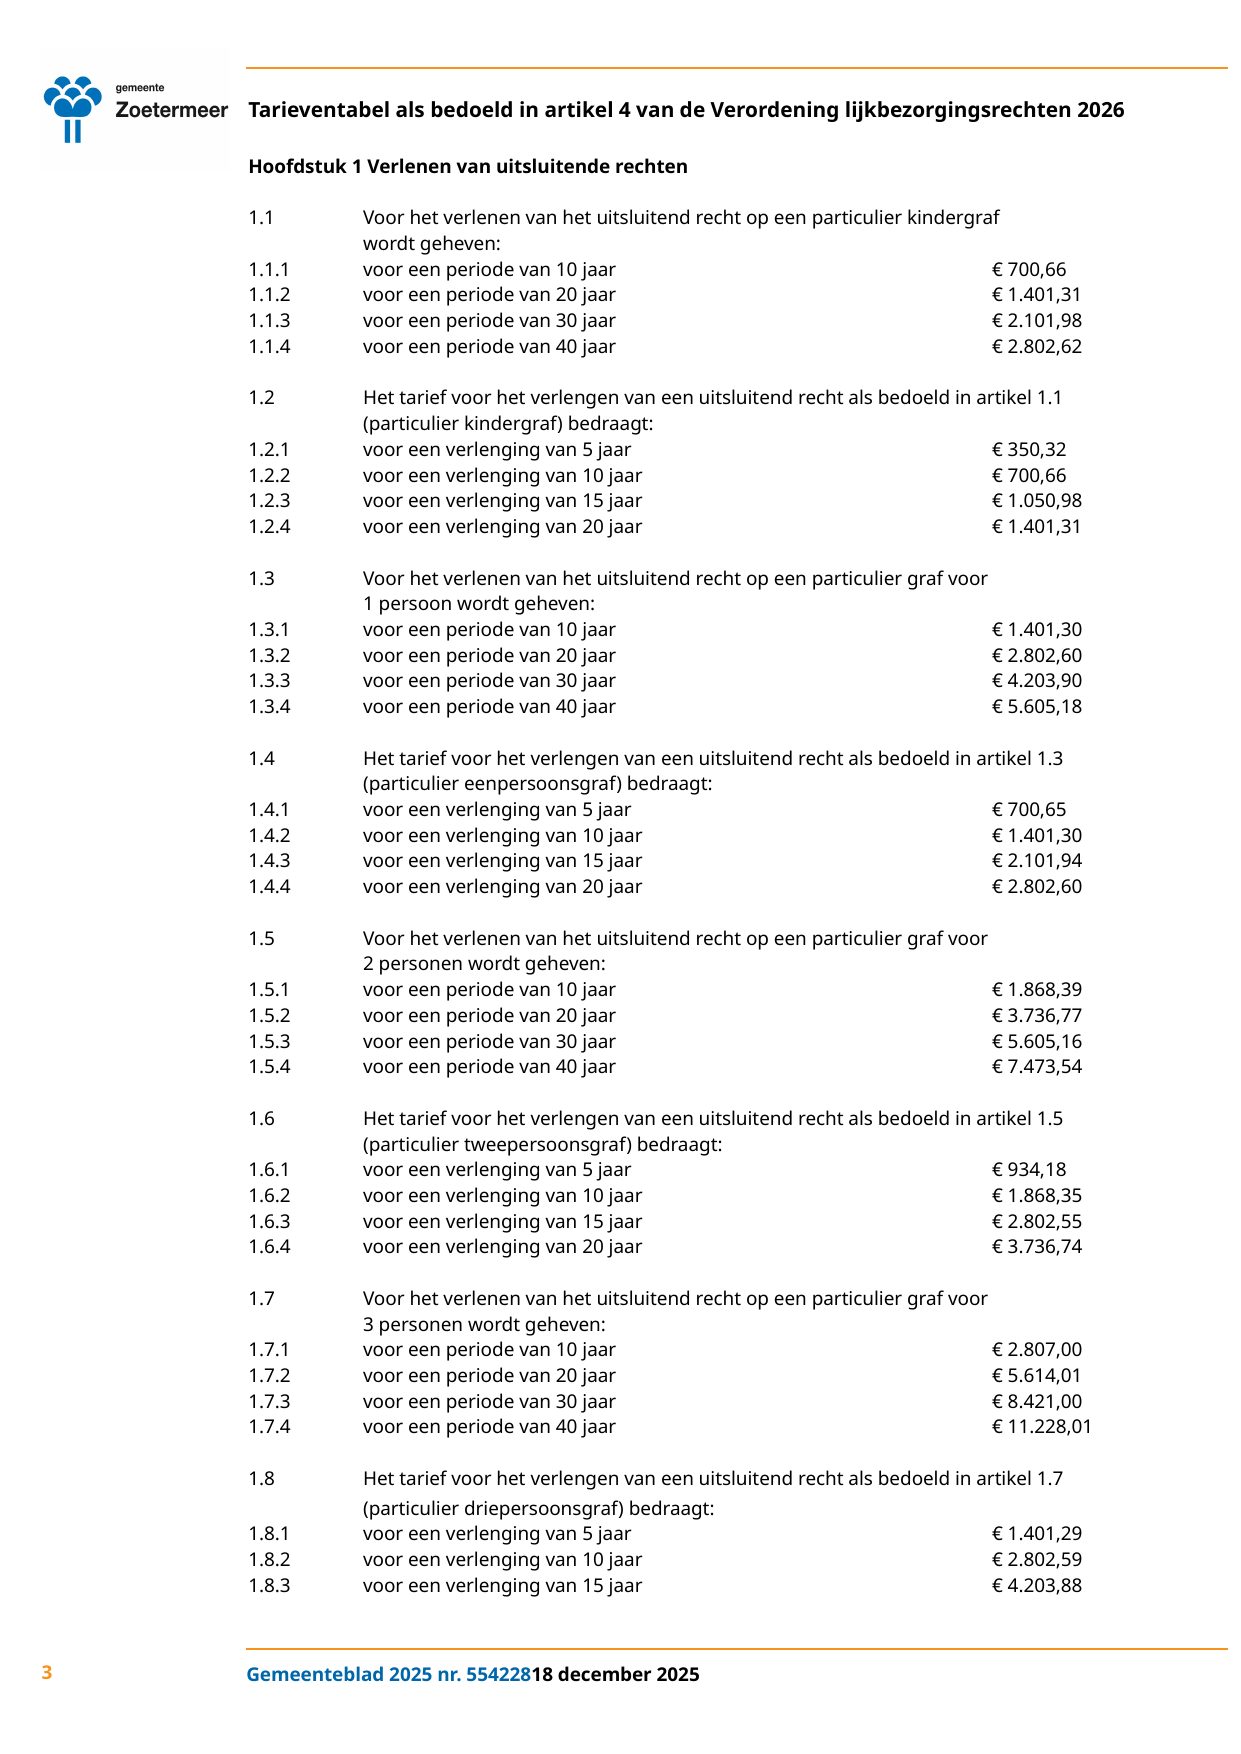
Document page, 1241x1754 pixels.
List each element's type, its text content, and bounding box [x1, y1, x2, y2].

table_cell voor een periode van 10 jaar [363, 1337, 992, 1362]
table_cell 1.1.3 [248, 308, 363, 333]
table_cell € 2.807,00 [992, 1337, 1152, 1362]
table_cell voor een verlenging van 10 jaar [363, 1182, 992, 1208]
table_cell 1.8.1 [248, 1521, 363, 1546]
table_cell [992, 899, 1152, 925]
table_cell € 2.802,59 [992, 1546, 1152, 1572]
table_cell voor een verlenging van 10 jaar [363, 462, 992, 487]
table_cell € 1.401,30 [992, 822, 1152, 848]
table_cell 1.2.1 [248, 436, 363, 462]
table_cell € 1.868,39 [992, 976, 1152, 1002]
table_cell [363, 719, 992, 745]
table_cell voor een periode van 10 jaar [363, 616, 992, 642]
table_cell Voor het verlenen van het uitsluitend recht op een particulier graf voor [363, 925, 1152, 951]
table_cell 1.6 [248, 1105, 363, 1131]
table_cell 1.4.4 [248, 874, 363, 899]
table_cell € 2.101,98 [992, 308, 1152, 333]
table_cell 1.7.2 [248, 1362, 363, 1388]
table_cell € 1.401,29 [992, 1521, 1152, 1546]
table_cell [248, 539, 363, 565]
table_cell [363, 539, 992, 565]
table_cell [992, 410, 1152, 436]
table_cell € 2.101,94 [992, 848, 1152, 873]
table_cell [992, 1079, 1152, 1105]
table_cell 1.6.3 [248, 1208, 363, 1234]
table_cell Het tarief voor het verlengen van een uitsluitend recht als bedoeld in artikel 1.5 [363, 1105, 1152, 1131]
table_cell [992, 951, 1152, 976]
table_cell Voor het verlenen van het uitsluitend recht op een particulier graf voor [363, 1285, 1152, 1311]
table_cell voor een periode van 40 jaar [363, 333, 992, 359]
table_cell € 4.203,88 [992, 1572, 1152, 1598]
table_cell (particulier eenpersoonsgraf) bedraagt: [363, 771, 992, 796]
table_cell voor een verlenging van 10 jaar [363, 822, 992, 848]
table_cell € 5.605,16 [992, 1028, 1152, 1053]
table_cell [248, 179, 363, 204]
table_cell € 1.050,98 [992, 488, 1152, 513]
table_cell [248, 951, 363, 976]
table_cell voor een verlenging van 10 jaar [363, 1546, 992, 1572]
table_cell 1.3.4 [248, 693, 363, 719]
table_cell [363, 899, 992, 925]
table_cell [363, 1079, 992, 1105]
table_cell 1.5.4 [248, 1054, 363, 1079]
table_cell [248, 230, 363, 256]
table_cell [248, 719, 363, 745]
table_header Hoofdstuk 1 Verlenen van uitsluitende rechten [248, 153, 992, 179]
table_cell 1.5.1 [248, 976, 363, 1002]
table_cell [248, 590, 363, 616]
table_cell voor een verlenging van 15 jaar [363, 1208, 992, 1234]
table_cell [363, 359, 992, 384]
table_cell € 1.401,31 [992, 513, 1152, 539]
table_cell voor een verlenging van 5 jaar [363, 436, 992, 462]
table_cell € 5.614,01 [992, 1362, 1152, 1388]
table_cell [992, 1440, 1152, 1465]
table_cell [248, 1259, 363, 1285]
table_cell voor een verlenging van 5 jaar [363, 796, 992, 822]
table_cell 1.1.4 [248, 333, 363, 359]
table_cell [248, 1131, 363, 1156]
table_cell 1.3.3 [248, 668, 363, 693]
table_cell 1.2.2 [248, 462, 363, 487]
table_cell voor een periode van 40 jaar [363, 1054, 992, 1079]
table_cell 1.6.1 [248, 1156, 363, 1182]
table_cell voor een periode van 30 jaar [363, 1028, 992, 1053]
table_cell voor een periode van 20 jaar [363, 642, 992, 668]
table_cell Het tarief voor het verlengen van een uitsluitend recht als bedoeld in artikel 1.3 [363, 745, 1152, 771]
table_cell [992, 590, 1152, 616]
table_cell € 350,32 [992, 436, 1152, 462]
table_cell voor een verlenging van 15 jaar [363, 1572, 992, 1598]
table_cell € 700,66 [992, 462, 1152, 487]
table_cell [992, 1311, 1152, 1337]
table_cell [992, 1131, 1152, 1156]
table_cell [363, 1440, 992, 1465]
table_cell 1.3.2 [248, 642, 363, 668]
table_cell [992, 539, 1152, 565]
table_cell voor een periode van 40 jaar [363, 693, 992, 719]
table_cell € 3.736,77 [992, 1002, 1152, 1028]
table_cell voor een periode van 30 jaar [363, 668, 992, 693]
table_cell 1.5.3 [248, 1028, 363, 1053]
table_cell € 11.228,01 [992, 1414, 1152, 1439]
table_cell voor een verlenging van 20 jaar [363, 874, 992, 899]
table_cell voor een verlenging van 5 jaar [363, 1156, 992, 1182]
picture [41, 47, 231, 172]
table_cell 1.6.4 [248, 1234, 363, 1259]
table_cell voor een periode van 30 jaar [363, 308, 992, 333]
table_cell voor een periode van 20 jaar [363, 1362, 992, 1388]
table_cell 1.6.2 [248, 1182, 363, 1208]
text Tarieventabel als bedoeld in artikel 4 van de Verordening lijkbezorgingsrechten 2026 [248, 95, 1152, 123]
table_cell € 1.868,35 [992, 1182, 1152, 1208]
table_cell [248, 771, 363, 796]
table_cell [992, 230, 1152, 256]
table_cell 1.1.2 [248, 282, 363, 307]
table_cell Het tarief voor het verlengen van een uitsluitend recht als bedoeld in artikel 1.7 (particulier driepersoonsgraf) bedraagt: [363, 1465, 1152, 1521]
table_cell voor een periode van 30 jaar [363, 1388, 992, 1414]
table_cell 1.4.1 [248, 796, 363, 822]
table_cell 1.4 [248, 745, 363, 771]
table_cell € 2.802,62 [992, 333, 1152, 359]
table_cell wordt geheven: [363, 230, 992, 256]
table_cell [363, 1259, 992, 1285]
table_cell € 2.802,60 [992, 642, 1152, 668]
table_cell Het tarief voor het verlengen van een uitsluitend recht als bedoeld in artikel 1.1 [363, 385, 1152, 410]
table_cell 1.7.1 [248, 1337, 363, 1362]
table_cell (particulier tweepersoonsgraf) bedraagt: [363, 1131, 992, 1156]
table_cell [992, 359, 1152, 384]
table_cell 1.7.3 [248, 1388, 363, 1414]
table_cell € 5.605,18 [992, 693, 1152, 719]
table_cell Voor het verlenen van het uitsluitend recht op een particulier graf voor [363, 565, 1152, 590]
table_cell € 2.802,60 [992, 874, 1152, 899]
table_cell 1.2.3 [248, 488, 363, 513]
table_cell voor een periode van 40 jaar [363, 1414, 992, 1439]
table_cell € 7.473,54 [992, 1054, 1152, 1079]
table_cell 1 persoon wordt geheven: [363, 590, 992, 616]
table_cell 1.3 [248, 565, 363, 590]
table_cell [992, 719, 1152, 745]
table_cell 2 personen wordt geheven: [363, 951, 992, 976]
table_cell voor een periode van 20 jaar [363, 1002, 992, 1028]
table_cell 1.1.1 [248, 256, 363, 282]
table_cell € 1.401,31 [992, 282, 1152, 307]
table_cell voor een verlenging van 15 jaar [363, 848, 992, 873]
table_cell € 1.401,30 [992, 616, 1152, 642]
table_cell € 8.421,00 [992, 1388, 1152, 1414]
table_cell Voor het verlenen van het uitsluitend recht op een particulier kindergraf [363, 205, 1152, 230]
table_cell [992, 179, 1152, 204]
table_cell 1.1 [248, 205, 363, 230]
table_cell 1.8 [248, 1465, 363, 1521]
table_cell € 4.203,90 [992, 668, 1152, 693]
table_cell [248, 359, 363, 384]
table_cell [992, 771, 1152, 796]
table_cell 1.4.2 [248, 822, 363, 848]
table_cell € 700,66 [992, 256, 1152, 282]
table_cell [248, 1311, 363, 1337]
table_cell voor een verlenging van 20 jaar [363, 1234, 992, 1259]
table_cell [248, 1440, 363, 1465]
table_cell 1.8.3 [248, 1572, 363, 1598]
table_cell voor een periode van 10 jaar [363, 256, 992, 282]
table_cell € 700,65 [992, 796, 1152, 822]
table_cell [248, 1079, 363, 1105]
table_cell 1.7 [248, 1285, 363, 1311]
table_cell voor een periode van 20 jaar [363, 282, 992, 307]
table_cell 1.8.2 [248, 1546, 363, 1572]
table_header [992, 153, 1152, 179]
table_cell [992, 1259, 1152, 1285]
table_cell 1.2.4 [248, 513, 363, 539]
table_cell [248, 410, 363, 436]
table_cell voor een verlenging van 20 jaar [363, 513, 992, 539]
table_cell voor een periode van 10 jaar [363, 976, 992, 1002]
table_cell 1.4.3 [248, 848, 363, 873]
table_cell voor een verlenging van 15 jaar [363, 488, 992, 513]
table_cell voor een verlenging van 5 jaar [363, 1521, 992, 1546]
table_cell 1.5.2 [248, 1002, 363, 1028]
table_cell € 2.802,55 [992, 1208, 1152, 1234]
table_cell 1.2 [248, 385, 363, 410]
table_cell [363, 179, 992, 204]
table_cell (particulier kindergraf) bedraagt: [363, 410, 992, 436]
table_cell € 934,18 [992, 1156, 1152, 1182]
table_cell 1.3.1 [248, 616, 363, 642]
table_cell 1.7.4 [248, 1414, 363, 1439]
table_cell 1.5 [248, 925, 363, 951]
table_cell [248, 899, 363, 925]
table_cell 3 personen wordt geheven: [363, 1311, 992, 1337]
table_cell € 3.736,74 [992, 1234, 1152, 1259]
